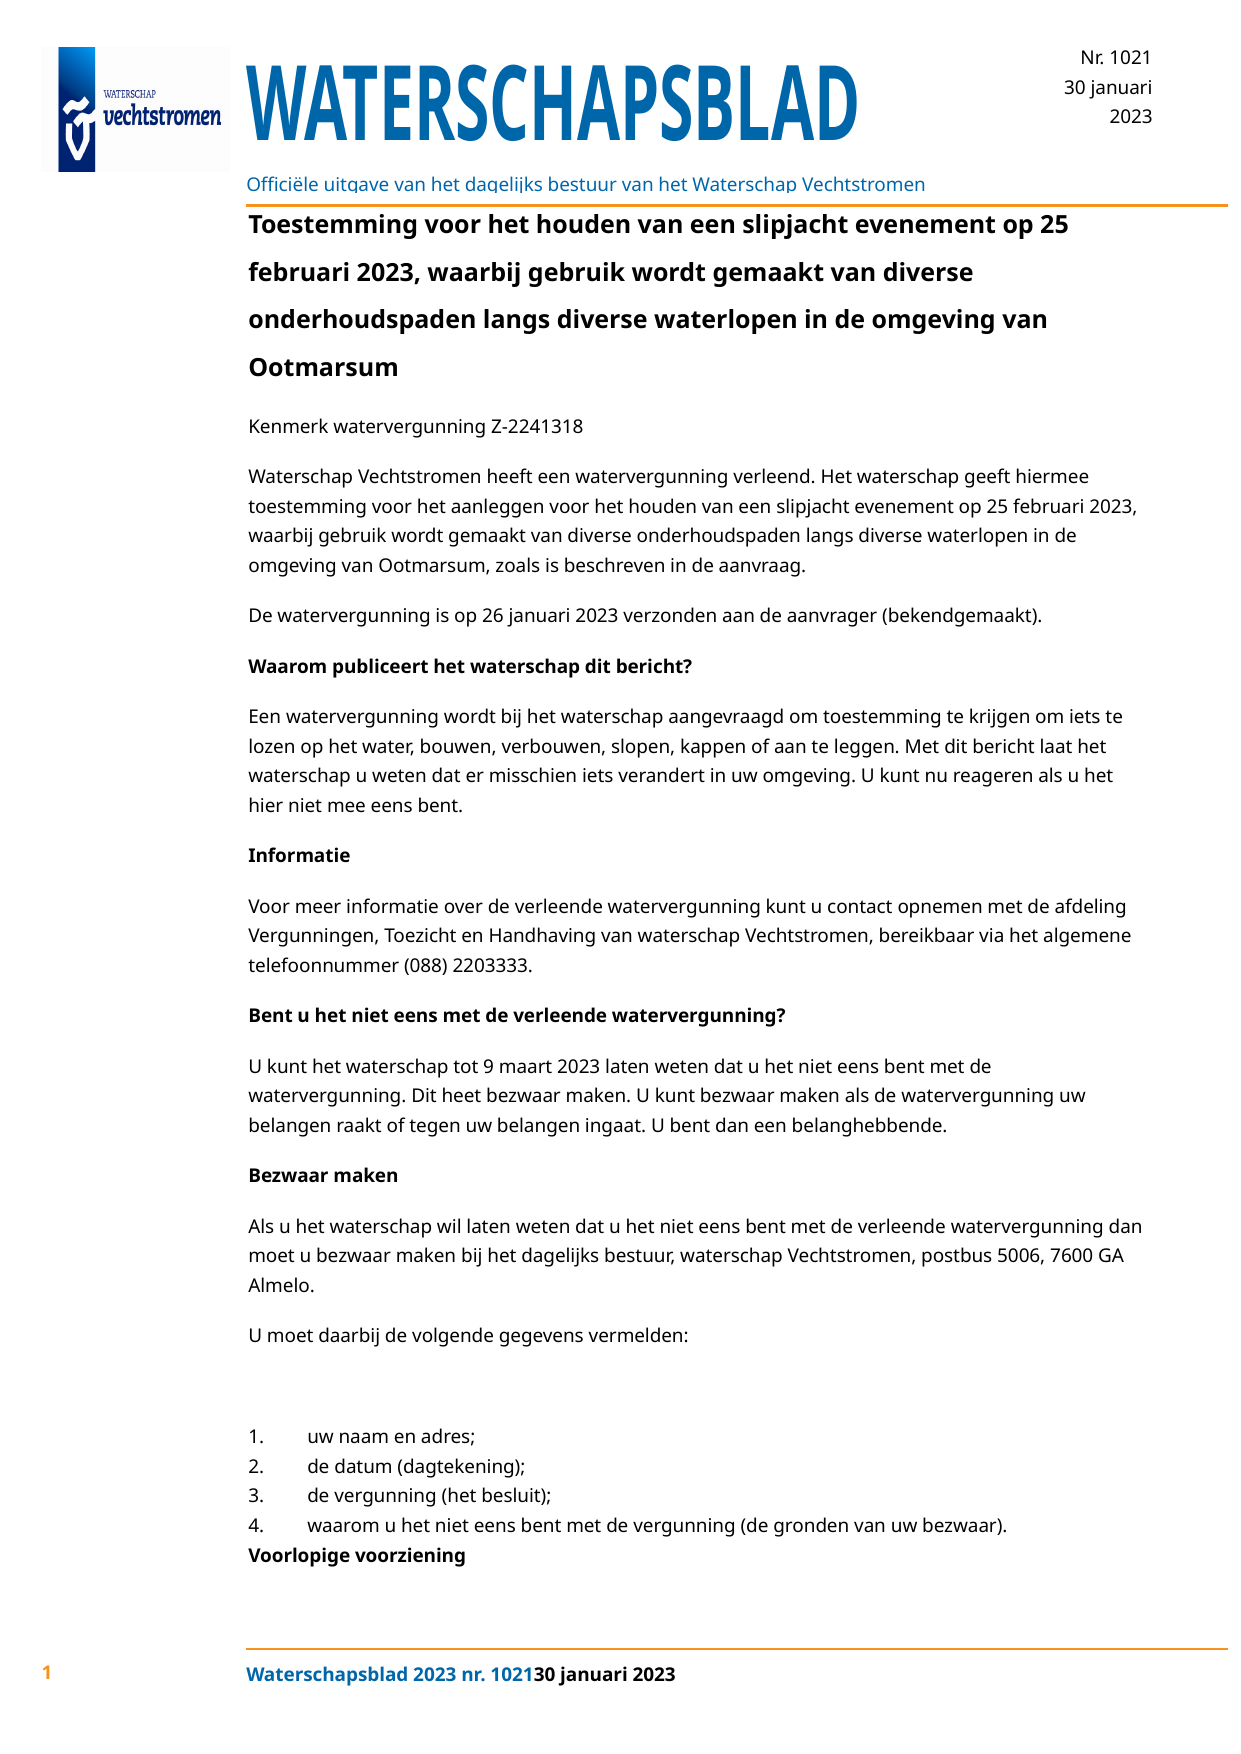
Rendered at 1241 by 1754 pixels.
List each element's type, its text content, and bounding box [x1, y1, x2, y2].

text Bezwaar maken [248, 1163, 1152, 1188]
text U kunt het waterschap tot 9 maart 2023 laten weten dat u het niet eens bent met de watervergunning. Dit heet bezwaar maken. U kunt bezwaar maken als de watervergunning uw belangen raakt of tegen uw belangen ingaat. U bent dan een belanghebbende. [248, 1053, 1152, 1138]
picture [41, 47, 231, 172]
text Bent u het niet eens met de verleende watervergunning? [248, 1003, 1152, 1028]
text Een watervergunning wordt bij het waterschap aangevraagd om toestemming te krijgen om iets te lozen op het water, bouwen, verbouwen, slopen, kappen of aan te leggen. Met dit bericht laat het waterschap u weten dat er misschien iets verandert in uw omgeving. U kunt nu reageren als u het hier niet mee eens bent. [248, 703, 1152, 818]
text Voor meer informatie over de verleende watervergunning kunt u contact opnemen met de afdeling Vergunningen, Toezicht en Handhaving van waterschap Vechtstromen, bereikbaar via het algemene telefoonnummer (088) 2203333. [248, 893, 1152, 978]
text Als u het waterschap wil laten weten dat u het niet eens bent met de verleende watervergunning dan moet u bezwaar maken bij het dagelijks bestuur, waterschap Vechtstromen, postbus 5006, 7600 GA Almelo. [248, 1213, 1152, 1298]
list de vergunning (het besluit); [248, 1483, 1152, 1508]
text Waarom publiceert het waterschap dit bericht? [248, 653, 1152, 679]
text De watervergunning is op 26 januari 2023 verzonden aan de aanvrager (bekendgemaakt). [248, 603, 1152, 628]
text Voorlopige voorziening [248, 1542, 1152, 1568]
text U moet daarbij de volgende gegevens vermelden: [248, 1323, 1152, 1348]
text Toestemming voor het houden van een slipjacht evenement op 25 februari 2023, waarbij gebruik wordt gemaakt van diverse onderhoudspaden langs diverse waterlopen in de omgeving van Ootmarsum [248, 207, 1152, 384]
text Kenmerk watervergunning Z-2241318 [248, 413, 1152, 439]
list waarom u het niet eens bent met de vergunning (de gronden van uw bezwaar). [248, 1512, 1152, 1538]
list uw naam en adres; [248, 1423, 1152, 1449]
text Informatie [248, 843, 1152, 868]
text Waterschap Vechtstromen heeft een watervergunning verleend. Het waterschap geeft hiermee toestemming voor het aanleggen voor het houden van een slipjacht evenement op 25 februari 2023, waarbij gebruik wordt gemaakt van diverse onderhoudspaden langs diverse waterlopen in de omgeving van Ootmarsum, zoals is beschreven in de aanvraag. [248, 463, 1152, 578]
list de datum (dagtekening); [248, 1453, 1152, 1479]
